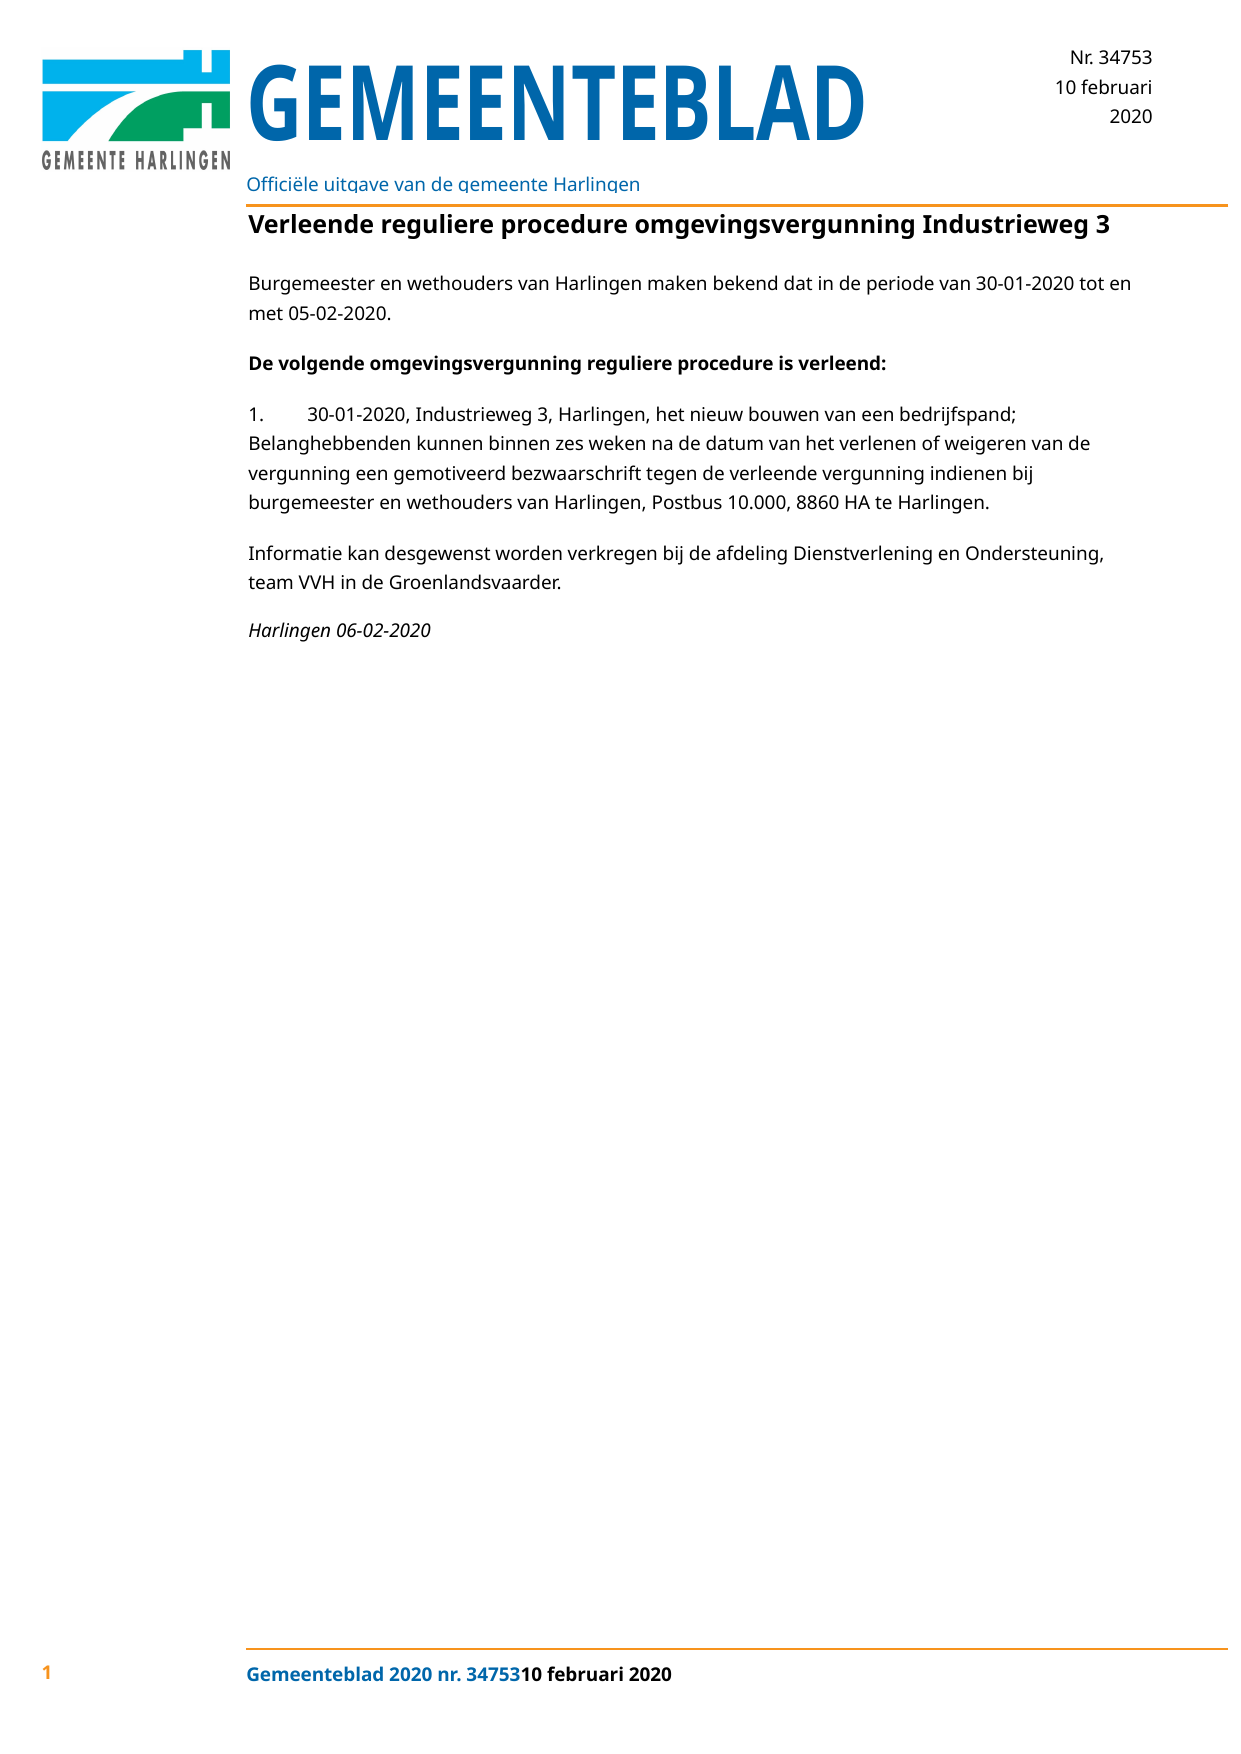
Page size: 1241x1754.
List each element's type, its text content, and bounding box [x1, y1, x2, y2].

list 30-01-2020, Industrieweg 3, Harlingen, het nieuw bouwen van een bedrijfspand; [248, 401, 1152, 426]
text Informatie kan desgewenst worden verkregen bij de afdeling Dienstverlening en Ondersteuning, team VVH in de Groenlandsvaarder. [248, 540, 1152, 595]
text Verleende reguliere procedure omgevingsvergunning Industrieweg 3 [248, 207, 1152, 241]
text De volgende omgevingsvergunning reguliere procedure is verleend: [248, 350, 1152, 376]
text Burgemeester en wethouders van Harlingen maken bekend dat in de periode van 30-01-2020 tot en met 05-02-2020. [248, 270, 1152, 326]
text Harlingen 06-02-2020 [248, 617, 1152, 643]
picture [41, 47, 231, 172]
text Belanghebbenden kunnen binnen zes weken na de datum van het verlenen of weigeren van de vergunning een gemotiveerd bezwaarschrift tegen de verleende vergunning indienen bij burgemeester en wethouders van Harlingen, Postbus 10.000, 8860 HA te Harlingen. [248, 430, 1152, 515]
